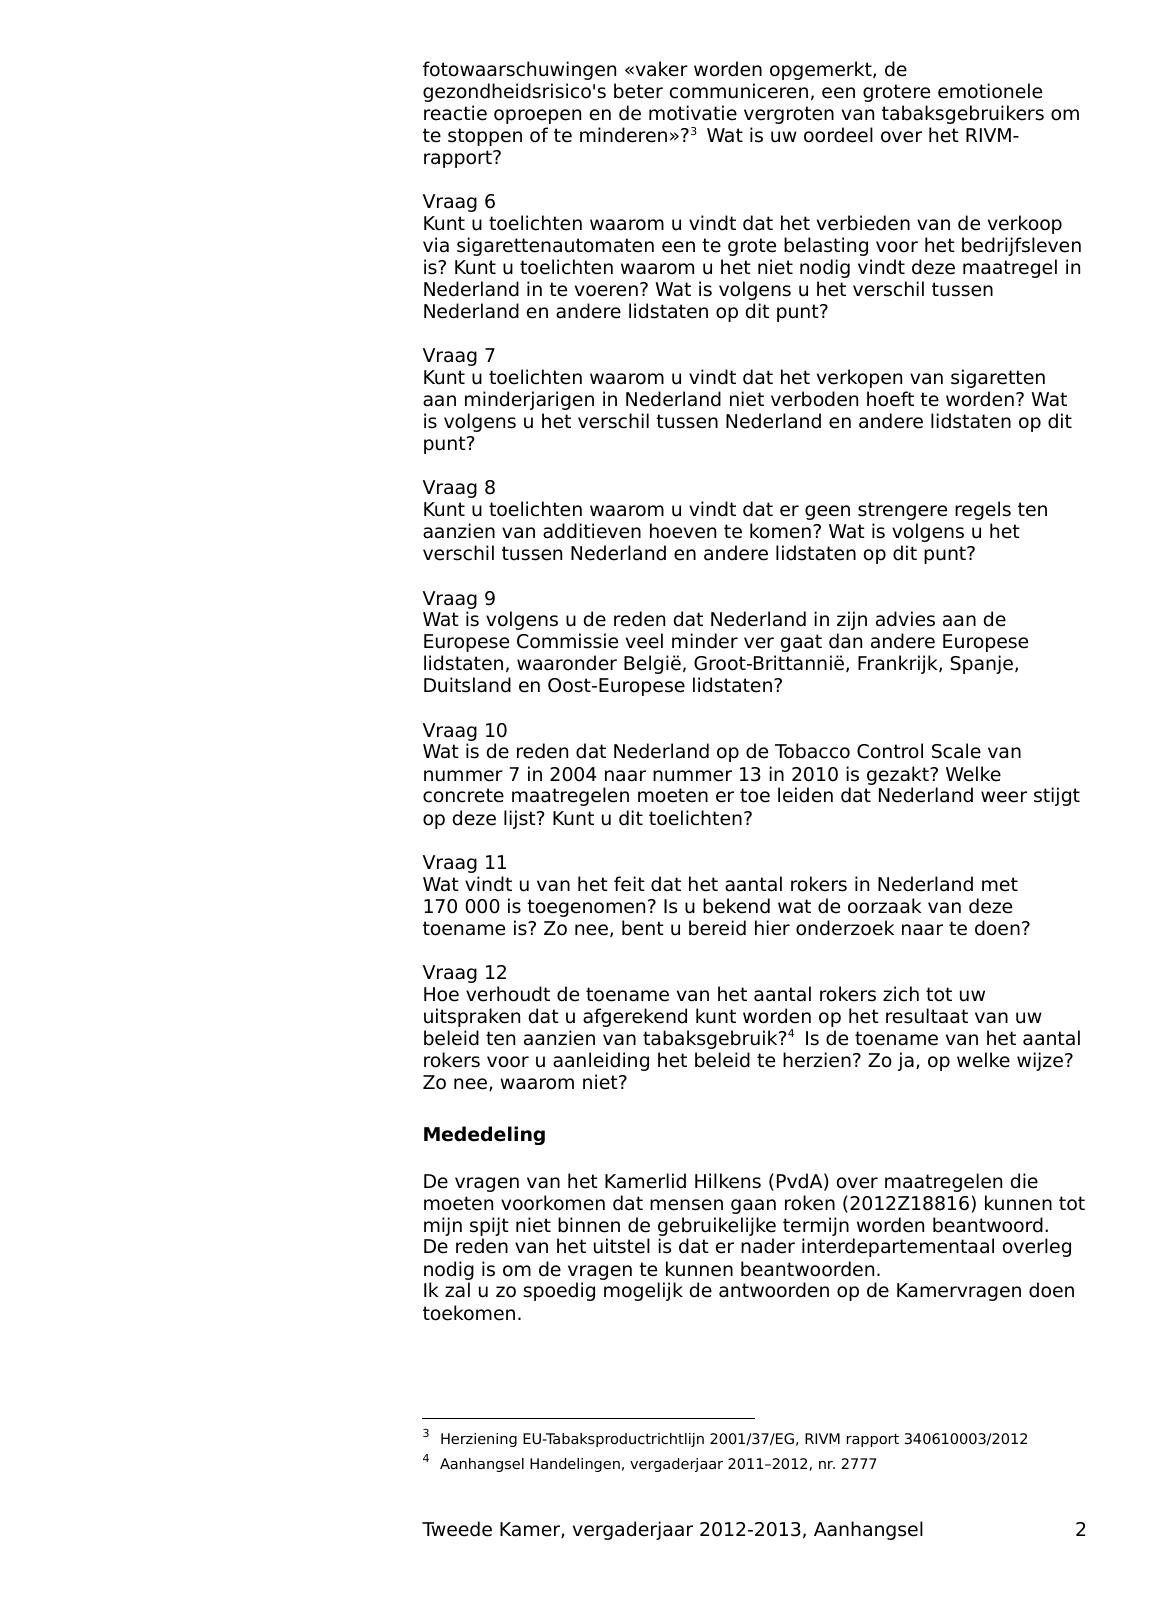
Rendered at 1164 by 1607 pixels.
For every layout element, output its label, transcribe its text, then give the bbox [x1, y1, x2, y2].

text Ik zal u zo spoedig mogelijk de antwoorden op de Kamervragen doen toekomen. [422, 1280, 1087, 1324]
text Herziening EU-Tabaksproductrichtlijn 2001/37/EG, RIVM rapport 340610003/2012 [422, 1427, 1087, 1449]
text Kunt u toelichten waarom u vindt dat er geen strengere regels ten aanzien van additieven hoeven te komen? Wat is volgens u het verschil tussen Nederland en andere lidstaten op dit punt? [422, 499, 1087, 565]
text Kunt u toelichten waarom u vindt dat het verkopen van sigaretten aan minderjarigen in Nederland niet verboden hoeft te worden? Wat is volgens u het verschil tussen Nederland en andere lidstaten op dit punt? [422, 367, 1087, 455]
text Wat is de reden dat Nederland op de Tobacco Control Scale van nummer 7 in 2004 naar nummer 13 in 2010 is gezakt? Welke concrete maatregelen moeten er toe leiden dat Nederland weer stijgt op deze lijst? Kunt u dit toelichten? [422, 741, 1087, 829]
text Vraag 8 [422, 477, 1087, 499]
text Vraag 9 [422, 587, 1087, 609]
text Vraag 7 [422, 345, 1087, 367]
subtitle Mededeling [422, 1123, 1087, 1146]
text Wat is volgens u de reden dat Nederland in zijn advies aan de Europese Commissie veel minder ver gaat dan andere Europese lidstaten, waaronder België, Groot-Brittannië, Frankrijk, Spanje, Duitsland en Oost-Europese lidstaten? [422, 609, 1087, 697]
text fotowaarschuwingen «vaker worden opgemerkt, de gezondheidsrisico's beter communiceren, een grotere emotionele reactie oproepen en de motivatie vergroten van tabaksgebruikers om te stoppen of te minderen»? Wat is uw oordeel over het RIVM-rapport? [422, 59, 1087, 169]
text Vraag 11 [422, 852, 1087, 873]
text Hoe verhoudt de toename van het aantal rokers zich tot uw uitspraken dat u afgerekend kunt worden op het resultaat van uw beleid ten aanzien van tabaksgebruik? Is de toename van het aantal rokers voor u aanleiding het beleid te herzien? Zo ja, op welke wijze? Zo nee, waarom niet? [422, 984, 1087, 1093]
text Vraag 12 [422, 962, 1087, 984]
text Aanhangsel Handelingen, vergaderjaar 2011–2012, nr. 2777 [422, 1452, 1087, 1474]
text De reden van het uitstel is dat er nader interdepartementaal overleg nodig is om de vragen te kunnen beantwoorden. [422, 1236, 1087, 1280]
text Vraag 6 [422, 191, 1087, 213]
text De vragen van het Kamerlid Hilkens (PvdA) over maatregelen die moeten voorkomen dat mensen gaan roken (2012Z18816) kunnen tot mijn spijt niet binnen de gebruikelijke termijn worden beantwoord. [422, 1171, 1087, 1236]
text Kunt u toelichten waarom u vindt dat het verbieden van de verkoop via sigarettenautomaten een te grote belasting voor het bedrijfsleven is? Kunt u toelichten waarom u het niet nodig vindt deze maatregel in Nederland in te voeren? Wat is volgens u het verschil tussen Nederland en andere lidstaten op dit punt? [422, 213, 1087, 323]
text Vraag 10 [422, 719, 1087, 741]
text Wat vindt u van het feit dat het aantal rokers in Nederland met 170 000 is toegenomen? Is u bekend wat de oorzaak van deze toename is? Zo nee, bent u bereid hier onderzoek naar te doen? [422, 873, 1087, 939]
